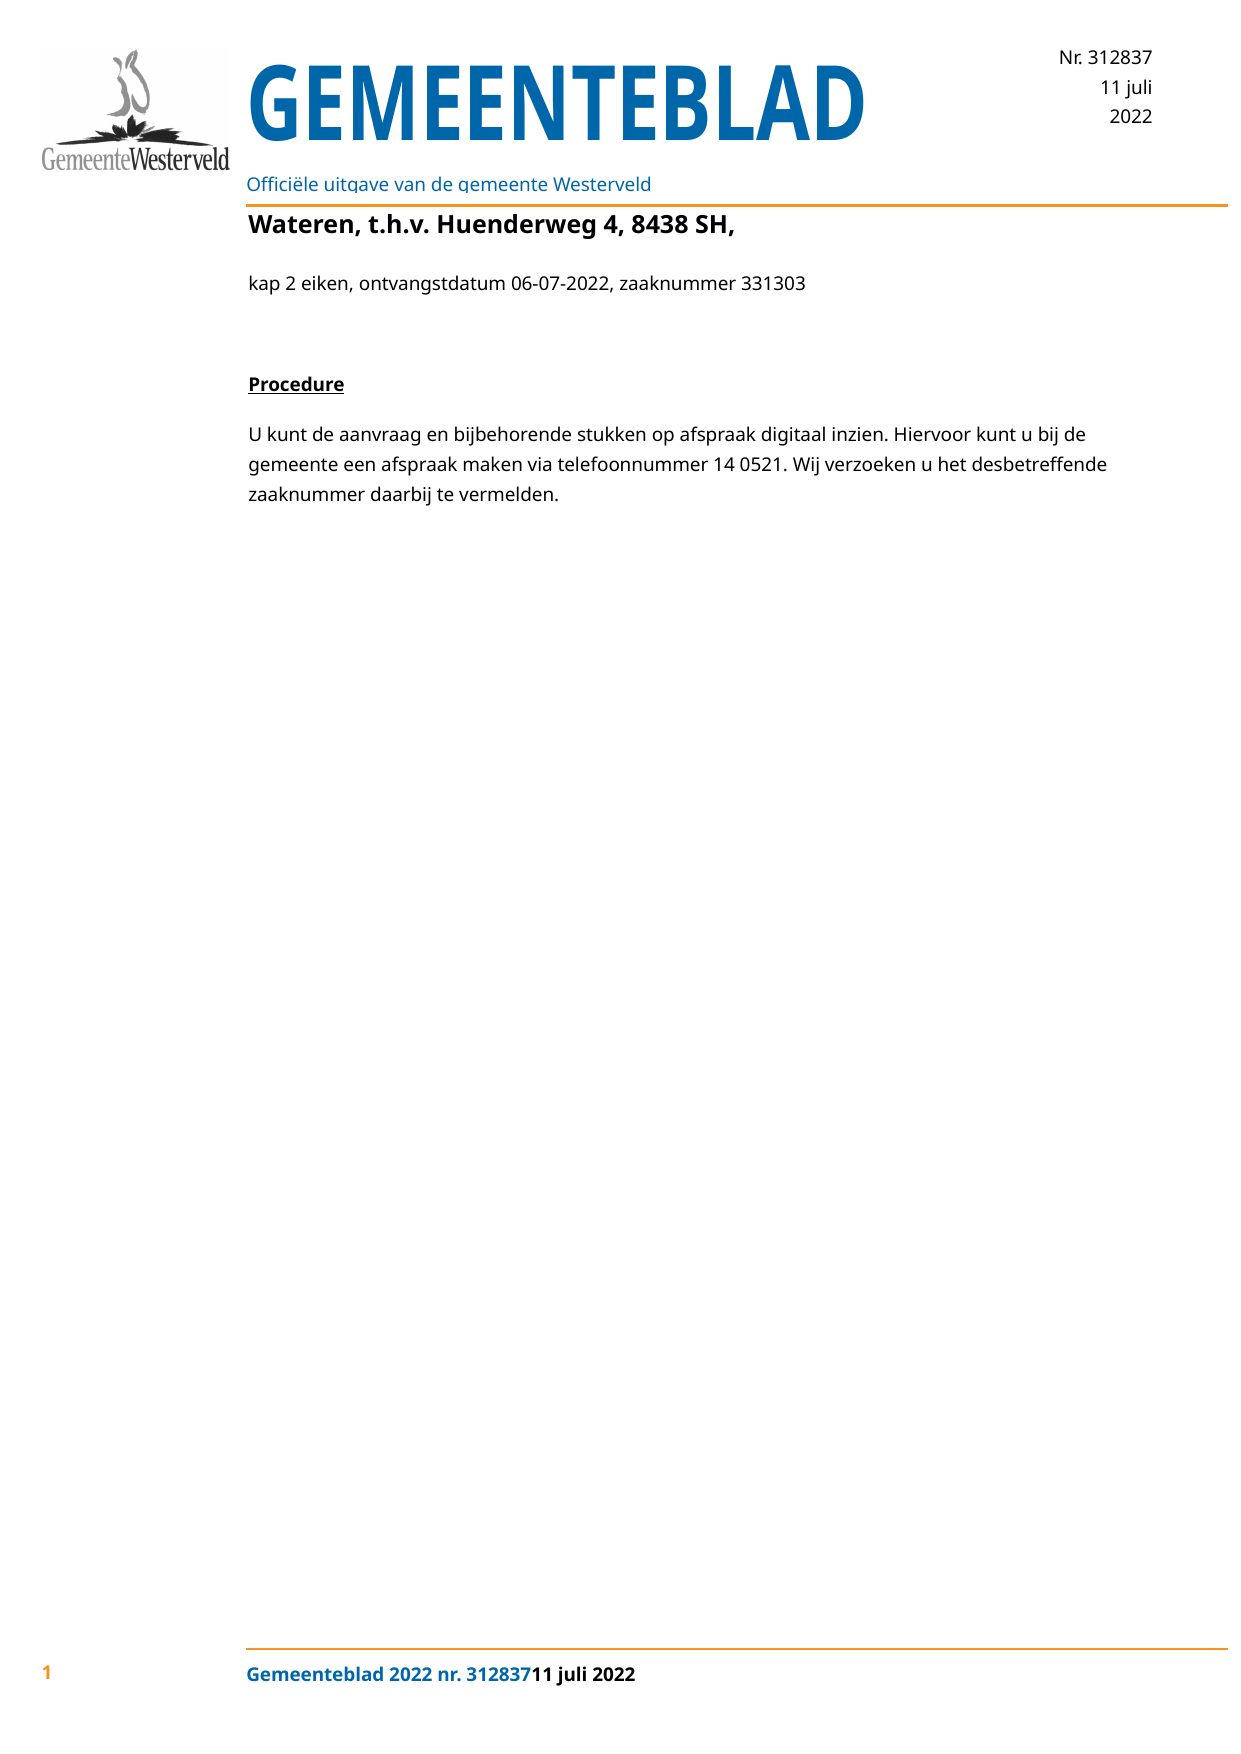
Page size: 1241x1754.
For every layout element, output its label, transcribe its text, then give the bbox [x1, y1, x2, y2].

text Wateren, t.h.v. Huenderweg 4, 8438 SH, [248, 207, 1152, 241]
text U kunt de aanvraag en bijbehorende stukken op afspraak digitaal inzien. Hiervoor kunt u bij de gemeente een afspraak maken via telefoonnummer 14 0521. Wij verzoeken u het desbetreffende zaaknummer daarbij te vermelden. [248, 422, 1152, 506]
text Procedure [248, 371, 1152, 397]
picture [41, 47, 231, 172]
text kap 2 eiken, ontvangstdatum 06-07-2022, zaaknummer 331303 [248, 270, 1152, 296]
